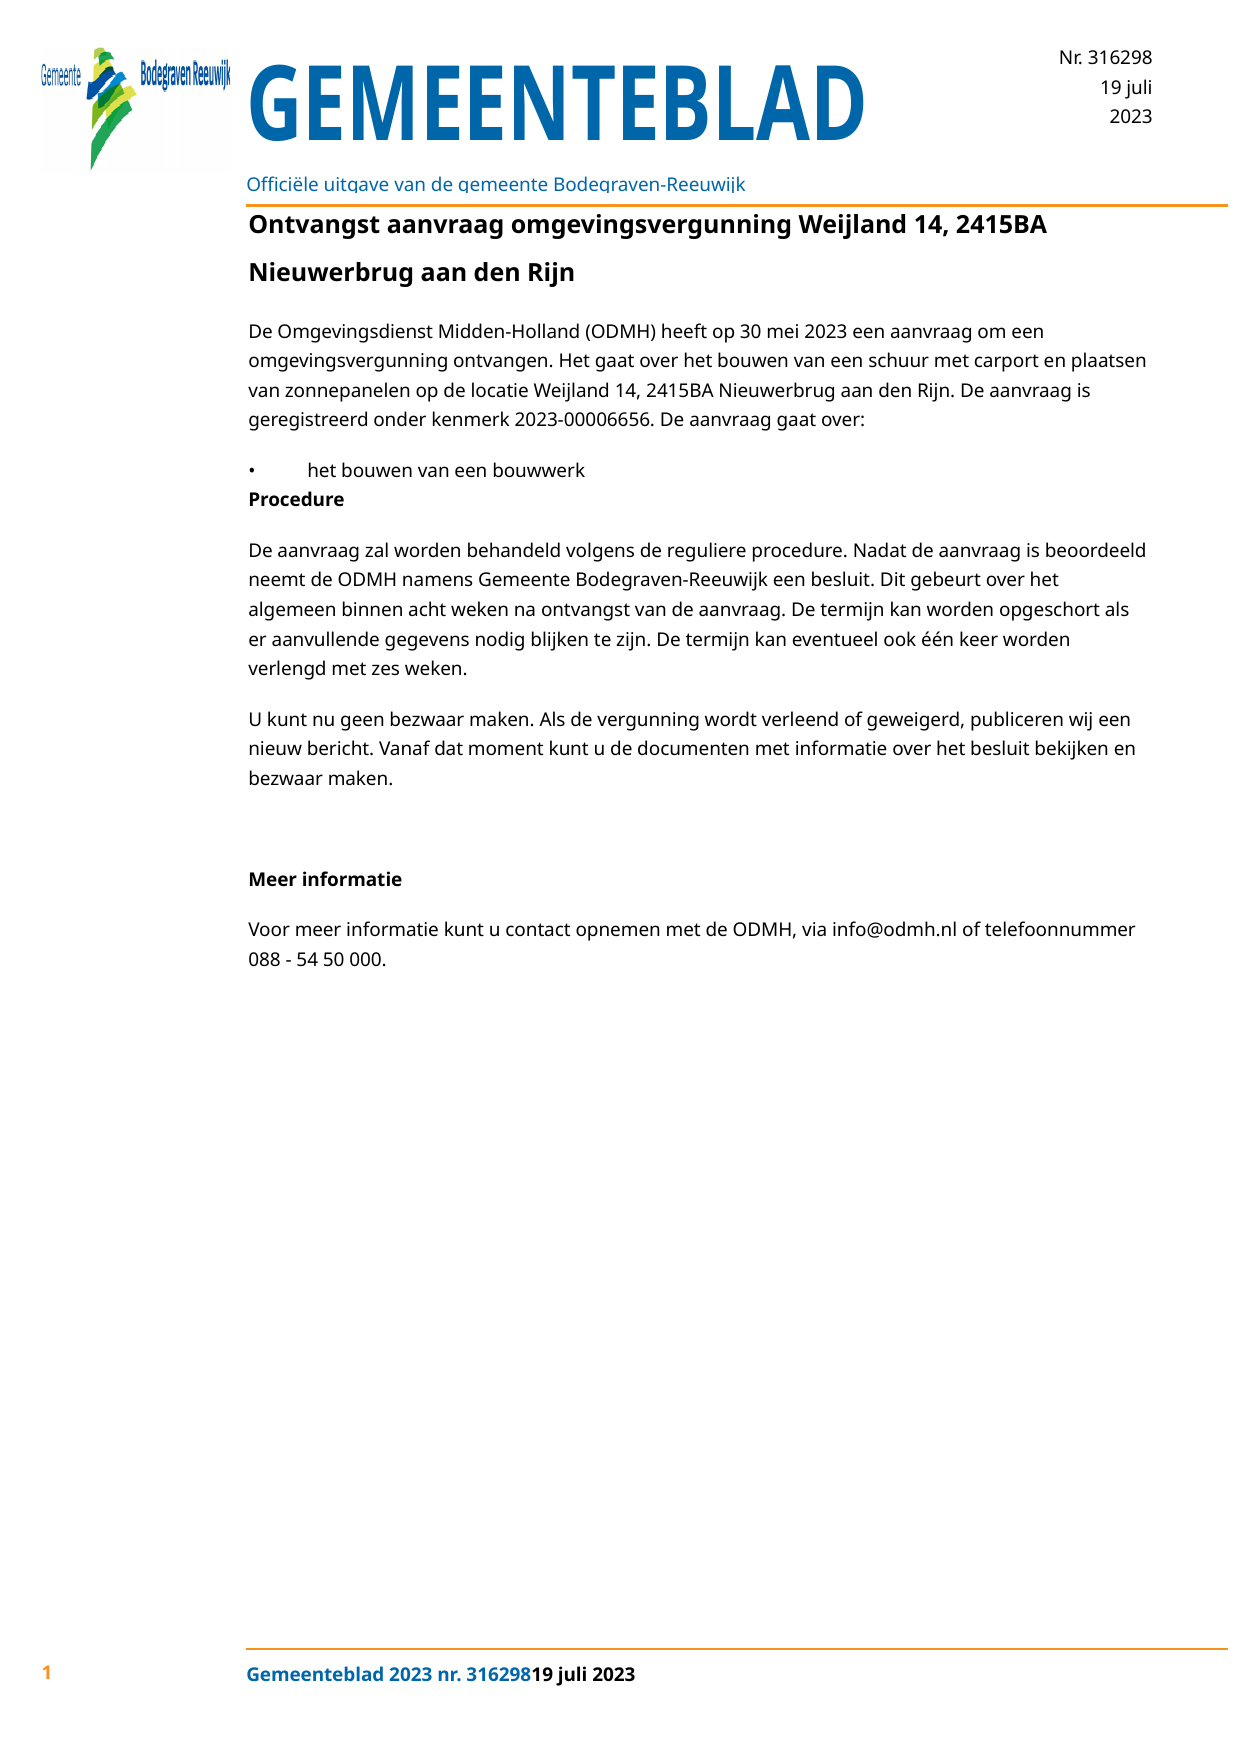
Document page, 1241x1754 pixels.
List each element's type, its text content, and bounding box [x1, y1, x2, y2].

text Meer informatie [248, 866, 1152, 892]
text Ontvangst aanvraag omgevingsvergunning Weijland 14, 2415BA Nieuwerbrug aan den Rijn [248, 207, 1152, 288]
text Voor meer informatie kunt u contact opnemen met de ODMH, via info@odmh.nl of telefoonnummer 088 - 54 50 000. [248, 916, 1152, 972]
text De Omgevingsdienst Midden-Holland (ODMH) heeft op 30 mei 2023 een aanvraag om een omgevingsvergunning ontvangen. Het gaat over het bouwen van een schuur met carport en plaatsen van zonnepanelen op de locatie Weijland 14, 2415BA Nieuwerbrug aan den Rijn. De aanvraag is geregistreerd onder kenmerk 2023-00006656. De aanvraag gaat over: [248, 318, 1152, 432]
text U kunt nu geen bezwaar maken. Als de vergunning wordt verleend of geweigerd, publiceren wij een nieuw bericht. Vanaf dat moment kunt u de documenten met informatie over het besluit bekijken en bezwaar maken. [248, 706, 1152, 791]
text Procedure [248, 487, 1152, 512]
picture [41, 47, 231, 172]
text De aanvraag zal worden behandeld volgens de reguliere procedure. Nadat de aanvraag is beoordeeld neemt de ODMH namens Gemeente Bodegraven-Reeuwijk een besluit. Dit gebeurt over het algemeen binnen acht weken na ontvangst van de aanvraag. De termijn kan worden opgeschort als er aanvullende gegevens nodig blijken te zijn. De termijn kan eventueel ook één keer worden verlengd met zes weken. [248, 537, 1152, 681]
list het bouwen van een bouwwerk [248, 457, 1152, 483]
